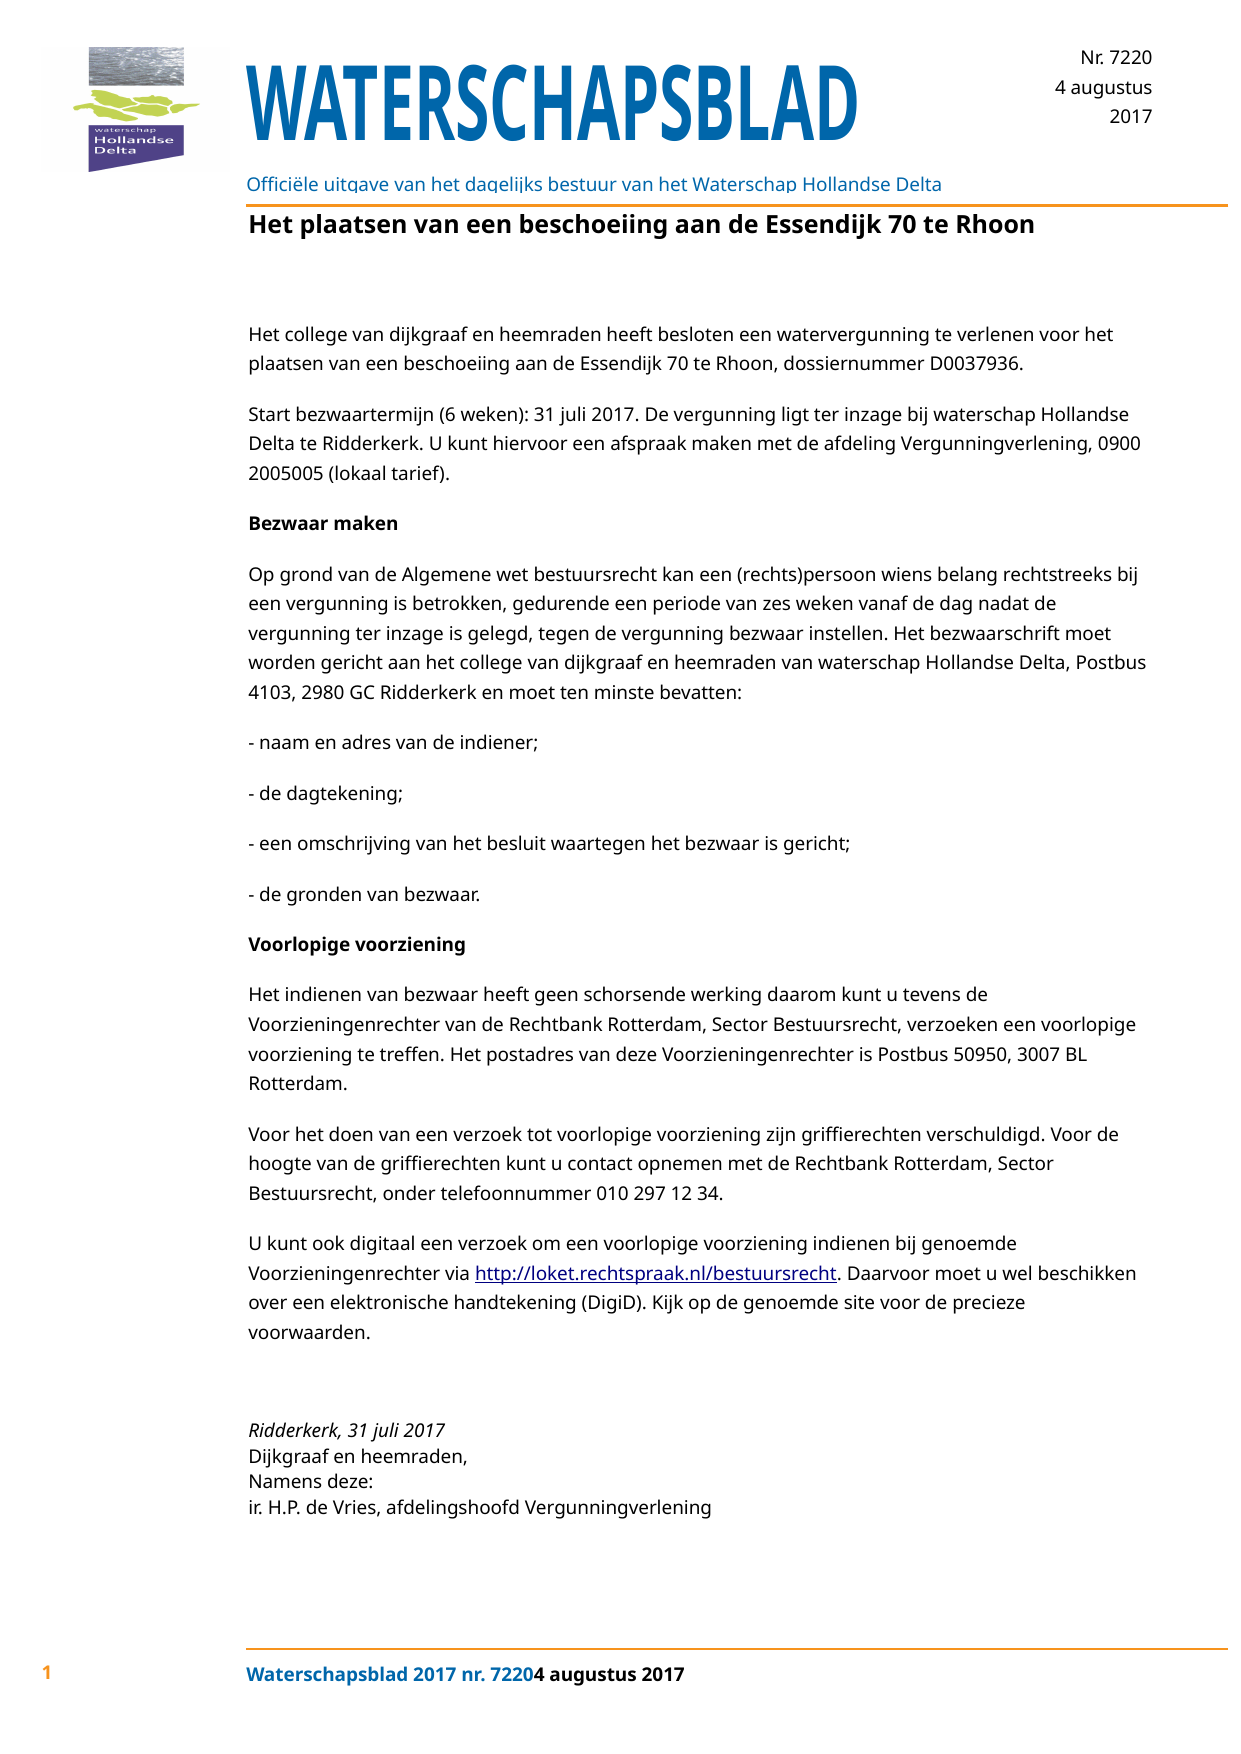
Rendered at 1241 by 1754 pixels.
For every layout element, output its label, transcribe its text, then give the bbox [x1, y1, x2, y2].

text Namens deze: [248, 1469, 1152, 1494]
text Voor het doen van een verzoek tot voorlopige voorziening zijn griffierechten verschuldigd. Voor de hoogte van de griffierechten kunt u contact opnemen met de Rechtbank Rotterdam, Sector Bestuursrecht, onder telefoonnummer 010 297 12 34. [248, 1121, 1152, 1206]
text Voorlopige voorziening [248, 931, 1152, 957]
picture [41, 47, 231, 172]
text Bezwaar maken [248, 510, 1152, 536]
text Ridderkerk, 31 juli 2017 [248, 1417, 1152, 1443]
text - de gronden van bezwaar. [248, 881, 1152, 906]
text ir. H.P. de Vries, afdelingshoofd Vergunningverlening [248, 1494, 1152, 1520]
text - de dagtekening; [248, 780, 1152, 806]
text - een omschrijving van het besluit waartegen het bezwaar is gericht; [248, 830, 1152, 856]
text Het indienen van bezwaar heeft geen schorsende werking daarom kunt u tevens de Voorzieningenrechter van de Rechtbank Rotterdam, Sector Bestuursrecht, verzoeken een voorlopige voorziening te treffen. Het postadres van deze Voorzieningenrechter is Postbus 50950, 3007 BL Rotterdam. [248, 982, 1152, 1096]
text - naam en adres van de indiener; [248, 729, 1152, 755]
text U kunt ook digitaal een verzoek om een voorlopige voorziening indienen bij genoemde Voorzieningenrechter via http://loket.rechtspraak.nl/bestuursrecht. Daarvoor moet u wel beschikken over een elektronische handtekening (DigiD). Kijk op de genoemde site voor de precieze voorwaarden. [248, 1230, 1152, 1345]
text Het college van dijkgraaf en heemraden heeft besloten een watervergunning te verlenen voor het plaatsen van een beschoeiing aan de Essendijk 70 te Rhoon, dossiernummer D0037936. [248, 321, 1152, 376]
text Op grond van de Algemene wet bestuursrecht kan een (rechts)persoon wiens belang rechtstreeks bij een vergunning is betrokken, gedurende een periode van zes weken vanaf de dag nadat de vergunning ter inzage is gelegd, tegen de vergunning bezwaar instellen. Het bezwaarschrift moet worden gericht aan het college van dijkgraaf en heemraden van waterschap Hollandse Delta, Postbus 4103, 2980 GC Ridderkerk en moet ten minste bevatten: [248, 561, 1152, 705]
text Het plaatsen van een beschoeiing aan de Essendijk 70 te Rhoon [248, 207, 1152, 241]
text Start bezwaartermijn (6 weken): 31 juli 2017. De vergunning ligt ter inzage bij waterschap Hollandse Delta te Ridderkerk. U kunt hiervoor een afspraak maken met de afdeling Vergunningverlening, 0900 2005005 (lokaal tarief). [248, 401, 1152, 486]
text Dijkgraaf en heemraden, [248, 1443, 1152, 1469]
